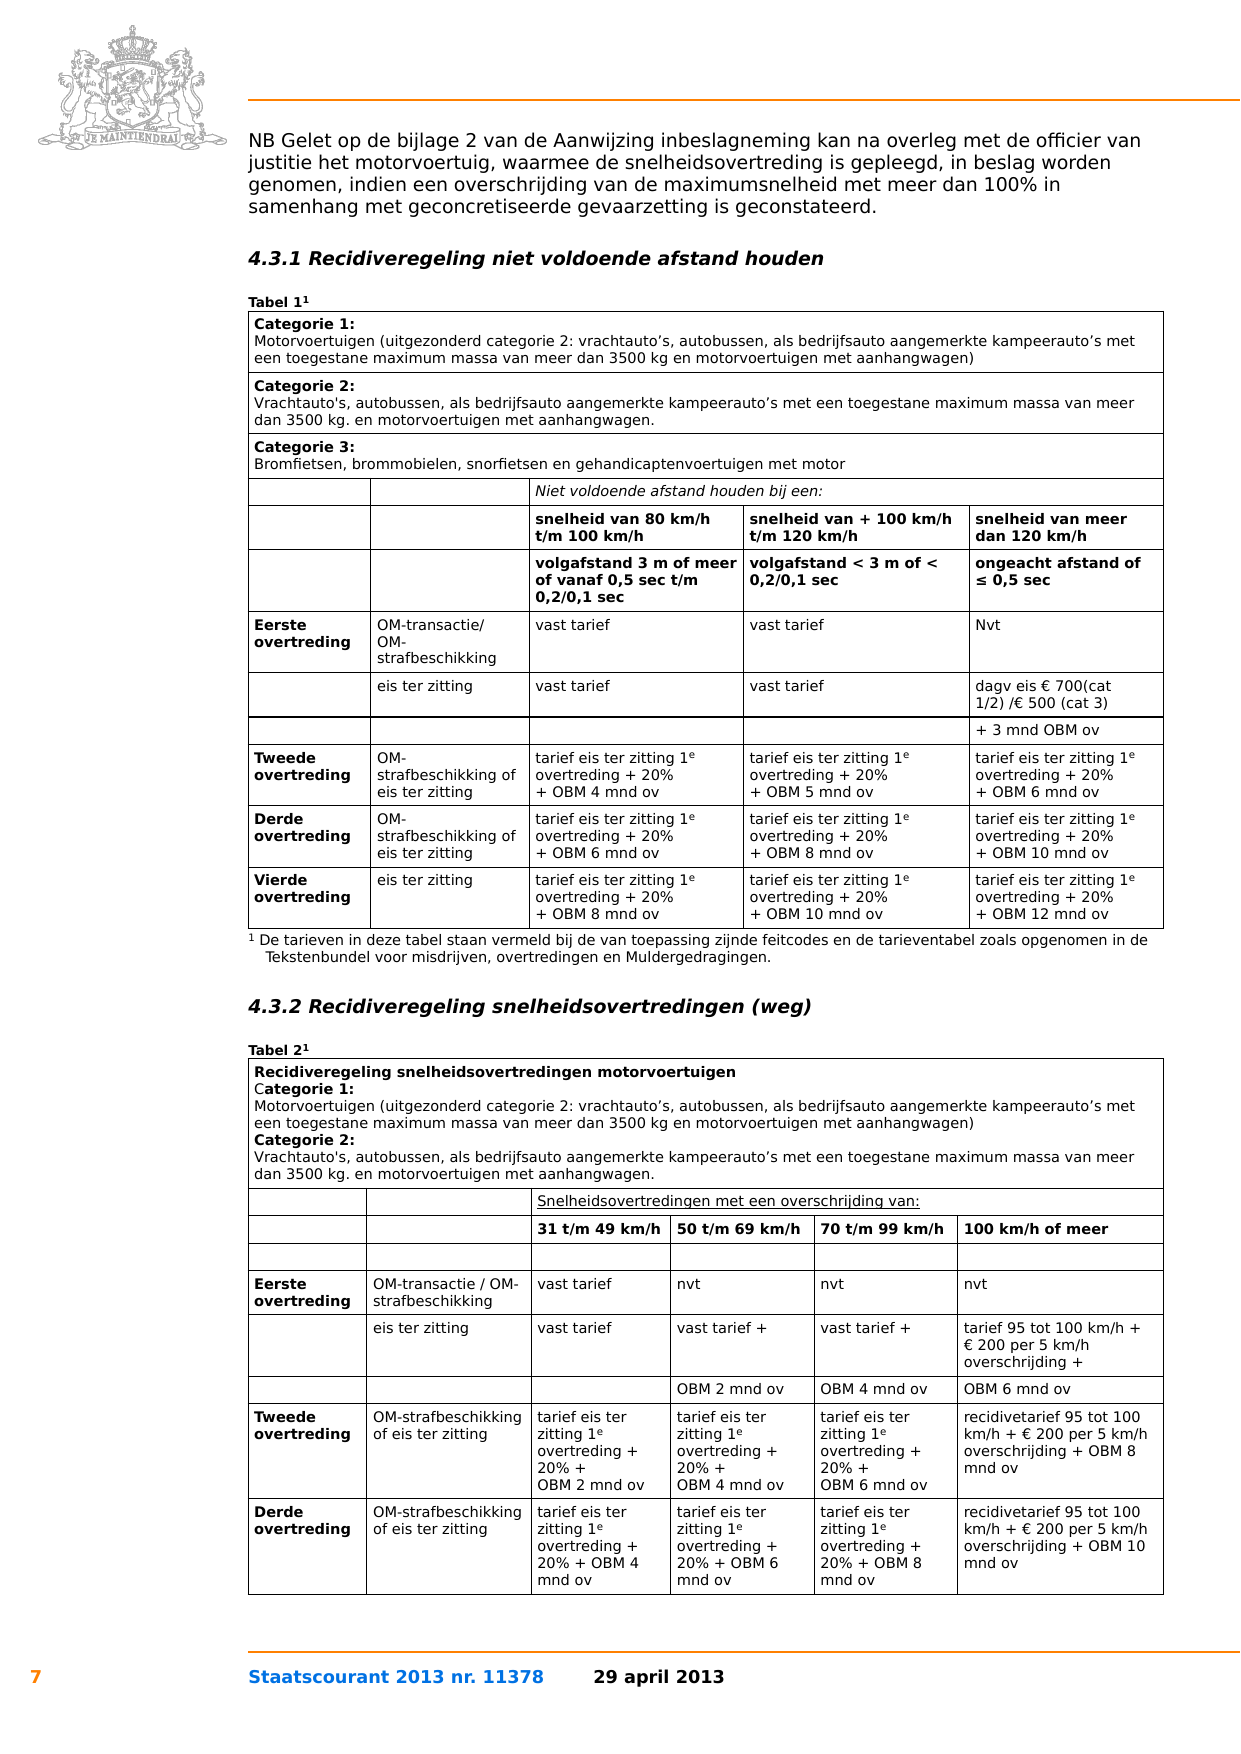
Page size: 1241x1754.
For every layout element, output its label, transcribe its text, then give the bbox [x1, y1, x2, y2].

table_cell Categorie 2: Vrachtauto's, autobussen, als bedrijfsauto aangemerkte kampeerauto’s met een toegestane maximum massa van meer dan 3500 kg. en motorvoertuigen met aanhangwagen. [249, 373, 1163, 433]
table_cell vast tarief [530, 612, 743, 672]
table_cell Categorie 3: Bromfietsen, brommobielen, snorfietsen en gehandicaptenvoertuigen met motor [249, 434, 1163, 478]
table_cell [249, 1244, 366, 1270]
table_cell Categorie 1: Motorvoertuigen (uitgezonderd categorie 2: vrachtauto’s, autobussen, als bedrijfsauto aangemerkte kampeerauto’s met een toegestane maximum massa van meer dan 3500 kg en motorvoertuigen met aanhangwagen) [249, 312, 1163, 372]
table_cell tarief eis ter zitting 1e overtreding + 20% + OBM 12 mnd ov [970, 868, 1163, 928]
table_cell + 3 mnd OBM ov [970, 718, 1163, 744]
table_cell [958, 1244, 1163, 1270]
table_cell Recidiveregeling snelheidsovertredingen motorvoertuigen Categorie 1: Motorvoertuigen (uitgezonderd categorie 2: vrachtauto’s, autobussen, als bedrijfsauto aangemerkte kampeerauto’s met een toegestane maximum massa van meer dan 3500 kg en motorvoertuigen met aanhangwagen) Categorie 2: Vrachtauto's, autobussen, als bedrijfsauto aangemerkte kampeerauto’s met een toegestane maximum massa van meer dan 3500 kg. en motorvoertuigen met aanhangwagen. [249, 1059, 1163, 1188]
table_cell ongeacht afstand of ≤ 0,5 sec [970, 550, 1163, 611]
table_cell OBM 6 mnd ov [958, 1377, 1163, 1403]
table_cell tarief eis ter zitting 1e overtreding + 20% + OBM 6 mnd ov [671, 1499, 814, 1593]
table_cell [249, 1315, 366, 1376]
table_cell tarief eis ter zitting 1e overtreding + 20% + OBM 8 mnd ov [815, 1499, 957, 1593]
table_cell tarief eis ter zitting 1e overtreding + 20% + OBM 8 mnd ov [530, 868, 743, 928]
table_cell tarief eis ter zitting 1e overtreding + 20% + OBM 4 mnd ov [671, 1404, 814, 1498]
table_cell 31 t/m 49 km/h [532, 1216, 670, 1242]
table_cell [249, 550, 370, 611]
table_cell tarief eis ter zitting 1e overtreding + 20% + OBM 2 mnd ov [532, 1404, 670, 1498]
table_cell vast tarief + [815, 1315, 957, 1376]
table_cell recidivetarief 95 tot 100 km/h + € 200 per 5 km/h overschrijding + OBM 8 mnd ov [958, 1404, 1163, 1498]
table_cell tarief eis ter zitting 1e overtreding + 20% + OBM 4 mnd ov [532, 1499, 670, 1593]
table_cell [249, 506, 370, 549]
table_cell nvt [671, 1271, 814, 1314]
table_cell Derde overtreding [249, 806, 370, 867]
table_cell vast tarief [744, 612, 969, 672]
table_cell nvt [815, 1271, 957, 1314]
table_cell [371, 506, 529, 549]
table_cell Niet voldoende afstand houden bij een: [530, 479, 1163, 505]
table_cell [249, 1189, 366, 1215]
table_cell vast tarief [532, 1271, 670, 1314]
table_cell tarief eis ter zitting 1e overtreding + 20% + OBM 6 mnd ov [970, 745, 1163, 805]
subtitle 4.3.1 Recidiveregeling niet voldoende afstand houden [248, 248, 1163, 270]
subtitle 4.3.2 Recidiveregeling snelheidsovertredingen (weg) [248, 996, 1163, 1018]
table_cell vast tarief + [671, 1315, 814, 1376]
table_cell tarief eis ter zitting 1e overtreding + 20% + OBM 10 mnd ov [970, 806, 1163, 867]
table_cell [249, 1216, 366, 1242]
table_cell [371, 479, 529, 505]
table_cell tarief eis ter zitting 1e overtreding + 20% + OBM 4 mnd ov [530, 745, 743, 805]
table_cell vast tarief [532, 1315, 670, 1376]
table_cell [815, 1244, 957, 1270]
table_cell tarief 95 tot 100 km/h + € 200 per 5 km/h overschrijding + [958, 1315, 1163, 1376]
table_cell [249, 479, 370, 505]
table_cell tarief eis ter zitting 1e overtreding + 20% + OBM 6 mnd ov [530, 806, 743, 867]
text NB Gelet op de bijlage 2 van de Aanwijzing inbeslagneming kan na overleg met de officier van justitie het motorvoertuig, waarmee de snelheidsovertreding is gepleegd, in beslag worden genomen, indien een overschrijding van de maximumsnelheid met meer dan 100% in samenhang met geconcretiseerde gevaarzetting is geconstateerd. [248, 130, 1163, 218]
table_cell [367, 1189, 531, 1215]
table_cell OM-transactie / OM- strafbeschikking [367, 1271, 531, 1314]
table_cell 70 t/m 99 km/h [815, 1216, 957, 1242]
table_cell Vierde overtreding [249, 868, 370, 928]
table_cell [671, 1244, 814, 1270]
table_cell OM-strafbeschikking of eis ter zitting [367, 1499, 531, 1593]
table_cell snelheid van meer dan 120 km/h [970, 506, 1163, 549]
table_cell 1 De tarieven in deze tabel staan vermeld bij de van toepassing zijnde feitcodes en de tarieventabel zoals opgenomen in de Tekstenbundel voor misdrijven, overtredingen en Muldergedragingen. [248, 929, 1163, 966]
table_header Tabel 21 [248, 1043, 1163, 1058]
table_cell Eerste overtreding [249, 612, 370, 672]
table_cell Derde overtreding [249, 1499, 366, 1593]
table_cell [371, 550, 529, 611]
table_cell eis ter zitting [371, 673, 529, 716]
table_cell OBM 2 mnd ov [671, 1377, 814, 1403]
table_cell [249, 718, 370, 744]
table_cell OM-strafbeschikking of eis ter zitting [371, 806, 529, 867]
picture [38, 25, 227, 150]
table_cell 100 km/h of meer [958, 1216, 1163, 1242]
table_cell Eerste overtreding [249, 1271, 366, 1314]
table_cell eis ter zitting [367, 1315, 531, 1376]
table_cell tarief eis ter zitting 1e overtreding + 20% + OBM 5 mnd ov [744, 745, 969, 805]
table_cell volgafstand 3 m of meer of vanaf 0,5 sec t/m 0,2/0,1 sec [530, 550, 743, 611]
table_cell OBM 4 mnd ov [815, 1377, 957, 1403]
table_cell [249, 673, 370, 716]
table_cell [530, 718, 743, 744]
table_cell recidivetarief 95 tot 100 km/h + € 200 per 5 km/h overschrijding + OBM 10 mnd ov [958, 1499, 1163, 1593]
table_cell [744, 718, 969, 744]
table_cell volgafstand < 3 m of < 0,2/0,1 sec [744, 550, 969, 611]
table_cell [532, 1244, 670, 1270]
table_cell OM-strafbeschikking of eis ter zitting [367, 1404, 531, 1498]
table_cell vast tarief [744, 673, 969, 716]
table_cell [249, 1377, 366, 1403]
table_cell tarief eis ter zitting 1e overtreding + 20% + OBM 10 mnd ov [744, 868, 969, 928]
table_cell [367, 1244, 531, 1270]
table_cell vast tarief [530, 673, 743, 716]
table_cell 50 t/m 69 km/h [671, 1216, 814, 1242]
table_cell [367, 1377, 531, 1403]
table_cell nvt [958, 1271, 1163, 1314]
table_cell OM-transactie/ OM- strafbeschikking [371, 612, 529, 672]
table_cell dagv eis € 700(cat 1/2) /€ 500 (cat 3) [970, 673, 1163, 716]
table_cell snelheid van + 100 km/h t/m 120 km/h [744, 506, 969, 549]
table_header Tabel 11 [248, 295, 1163, 311]
table_cell tarief eis ter zitting 1e overtreding + 20% + OBM 8 mnd ov [744, 806, 969, 867]
table_cell Tweede overtreding [249, 1404, 366, 1498]
table_cell [532, 1377, 670, 1403]
table_cell OM-strafbeschikking of eis ter zitting [371, 745, 529, 805]
table_cell Nvt [970, 612, 1163, 672]
table_cell [371, 718, 529, 744]
table_cell [367, 1216, 531, 1242]
table_cell Snelheidsovertredingen met een overschrijding van: [532, 1189, 1163, 1215]
table_cell tarief eis ter zitting 1e overtreding + 20% + OBM 6 mnd ov [815, 1404, 957, 1498]
table_cell eis ter zitting [371, 868, 529, 928]
table_cell Tweede overtreding [249, 745, 370, 805]
table_cell snelheid van 80 km/h t/m 100 km/h [530, 506, 743, 549]
